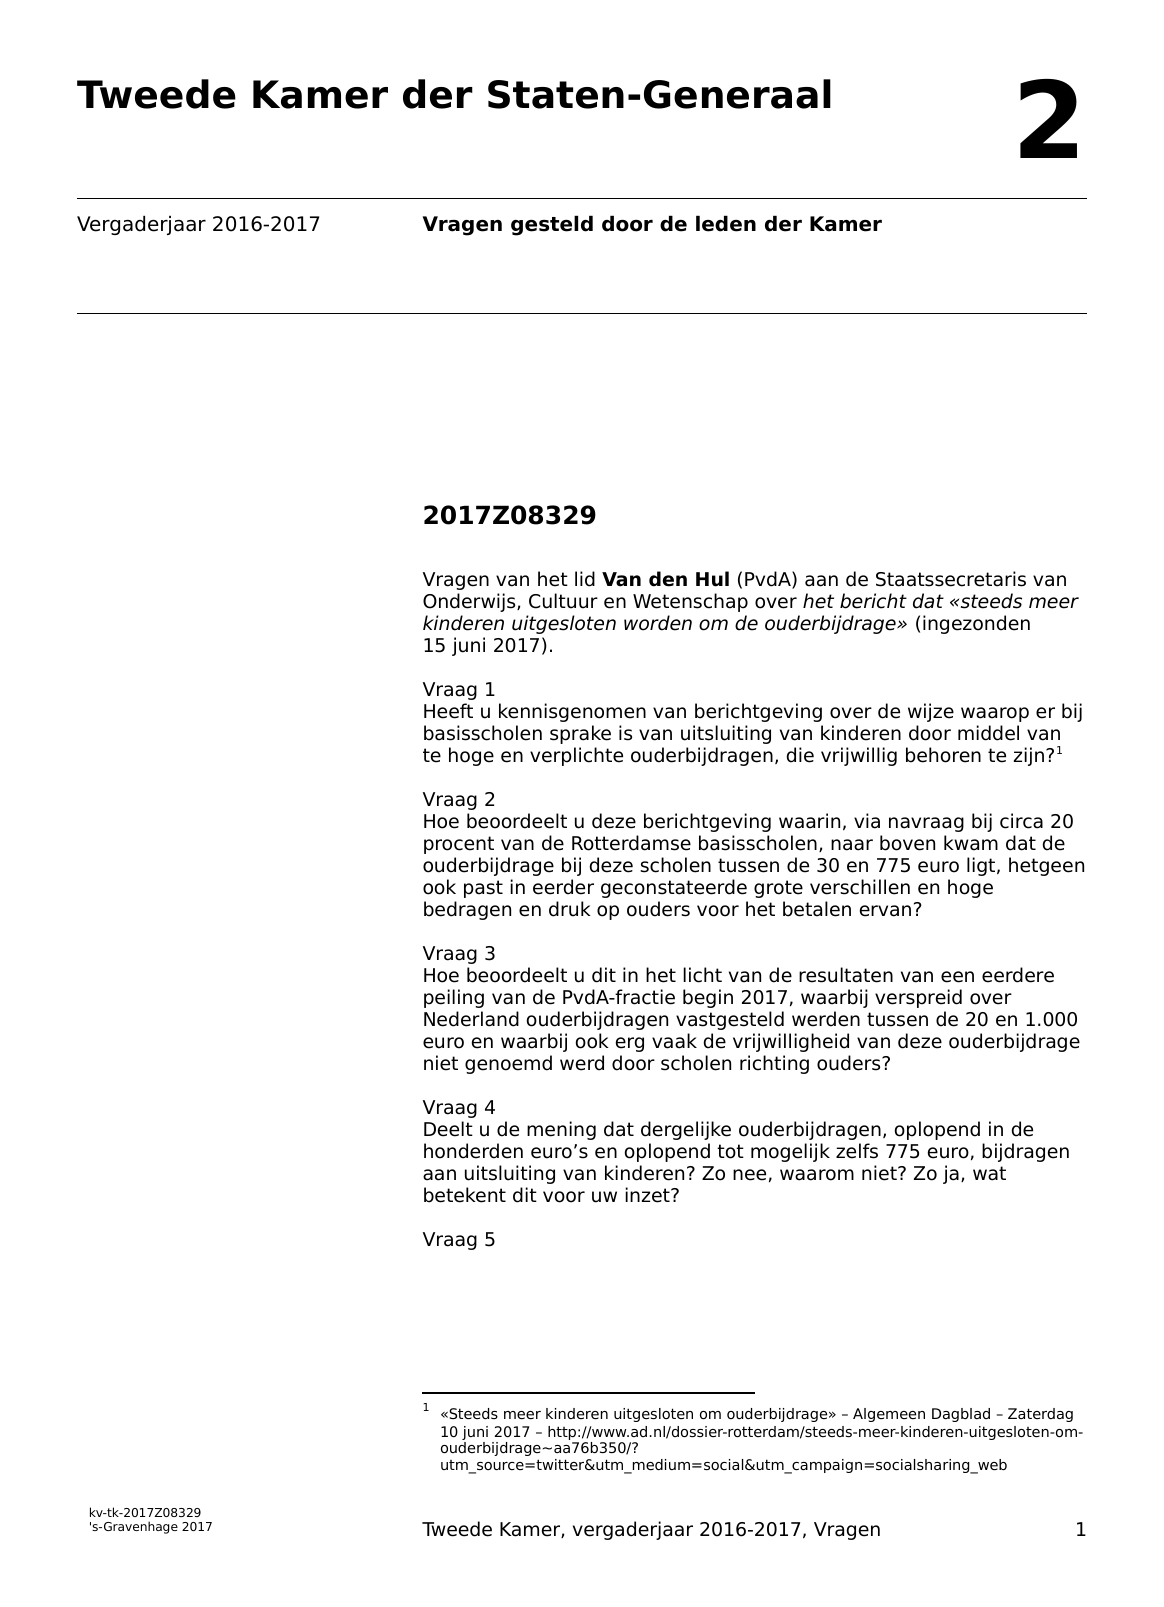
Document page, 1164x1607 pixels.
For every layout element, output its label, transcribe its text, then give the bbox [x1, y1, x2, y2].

table_header Tweede Kamer der Staten-Generaal [77, 59, 886, 198]
text 's-Gravenhage 2017 [88, 1520, 323, 1534]
text Vraag 2 [422, 789, 1087, 811]
table_header 2 [886, 59, 1087, 198]
table_cell Vergaderjaar 2016-2017 [77, 199, 422, 313]
text Vraag 1 [422, 679, 1087, 701]
text Hoe beoordeelt u deze berichtgeving waarin, via navraag bij circa 20 procent van de Rotterdamse basisscholen, naar boven kwam dat de ouderbijdrage bij deze scholen tussen de 30 en 775 euro ligt, hetgeen ook past in eerder geconstateerde grote verschillen en hoge bedragen en druk op ouders voor het betalen ervan? [422, 811, 1087, 921]
text «Steeds meer kinderen uitgesloten om ouderbijdrage» – Algemeen Dagblad – Zaterdag 10 juni 2017 – http://www.ad.nl/dossier-rotterdam/steeds-meer-kinderen-uitgesloten-om-ouderbijdrage~aa76b350/?utm_source=twitter&utm_medium=social&utm_campaign=socialsharing_web [422, 1402, 1087, 1474]
text Hoe beoordeelt u dit in het licht van de resultaten van een eerdere peiling van de PvdA-fractie begin 2017, waarbij verspreid over Nederland ouderbijdragen vastgesteld werden tussen de 20 en 1.000 euro en waarbij ook erg vaak de vrijwilligheid van deze ouderbijdrage niet genoemd werd door scholen richting ouders? [422, 965, 1087, 1075]
text 2017Z08329 [422, 501, 1087, 531]
table_cell Vragen gesteld door de leden der Kamer [422, 199, 1087, 313]
text kv-tk-2017Z08329 [88, 1506, 323, 1520]
text Vraag 4 [422, 1097, 1087, 1119]
text Deelt u de mening dat dergelijke ouderbijdragen, oplopend in de honderden euro’s en oplopend tot mogelijk zelfs 775 euro, bijdragen aan uitsluiting van kinderen? Zo nee, waarom niet? Zo ja, wat betekent dit voor uw inzet? [422, 1119, 1087, 1207]
text Heeft u kennisgenomen van berichtgeving over de wijze waarop er bij basisscholen sprake is van uitsluiting van kinderen door middel van te hoge en verplichte ouderbijdragen, die vrijwillig behoren te zijn? [422, 701, 1087, 767]
text Vraag 5 [422, 1229, 1087, 1251]
text Vraag 3 [422, 943, 1087, 965]
text Vragen van het lid Van den Hul (PvdA) aan de Staatssecretaris van Onderwijs, Cultuur en Wetenschap over het bericht dat «steeds meer kinderen uitgesloten worden om de ouderbijdrage» (ingezonden 15 juni 2017). [422, 569, 1087, 657]
